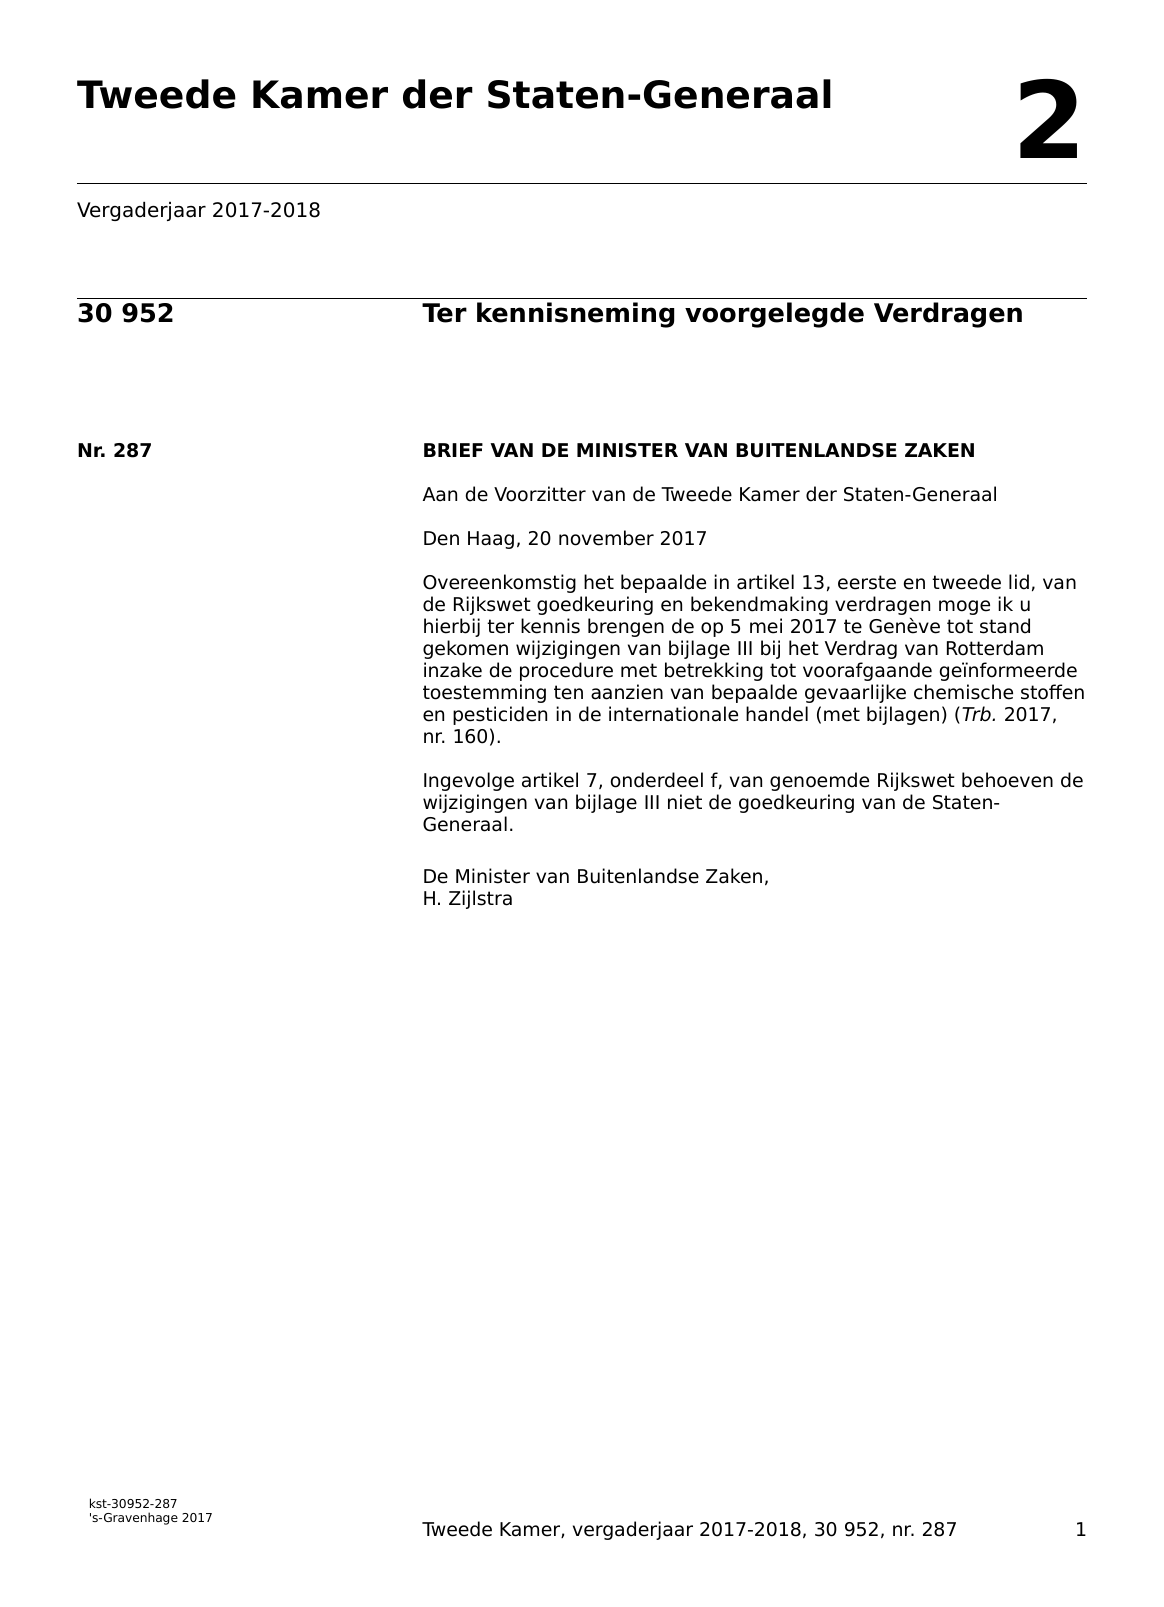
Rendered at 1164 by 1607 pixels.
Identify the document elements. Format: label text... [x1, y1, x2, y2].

text Overeenkomstig het bepaalde in artikel 13, eerste en tweede lid, van de Rijkswet goedkeuring en bekendmaking verdragen moge ik u hierbij ter kennis brengen de op 5 mei 2017 te Genève tot stand gekomen wijzigingen van bijlage III bij het Verdrag van Rotterdam inzake de procedure met betrekking tot voorafgaande geïnformeerde toestemming ten aanzien van bepaalde gevaarlijke chemische stoffen en pesticiden in de internationale handel (met bijlagen) (Trb. 2017, nr. 160). [422, 572, 1087, 748]
subtitle Nr. 287 BRIEF VAN DE MINISTER VAN BUITENLANDSE ZAKEN [77, 440, 1087, 462]
text kst-30952-287 [88, 1497, 323, 1511]
table_header 2 [886, 59, 1087, 183]
table_header Tweede Kamer der Staten-Generaal [77, 59, 886, 183]
text De Minister van Buitenlandse Zaken, H. Zijlstra [422, 866, 1087, 910]
subtitle 30 952 Ter kennisneming voorgelegde Verdragen [77, 299, 1087, 329]
text 's-Gravenhage 2017 [88, 1511, 323, 1525]
text Ingevolge artikel 7, onderdeel f, van genoemde Rijkswet behoeven de wijzigingen van bijlage III niet de goedkeuring van de Staten-Generaal. [422, 770, 1087, 836]
text Den Haag, 20 november 2017 [422, 528, 1087, 550]
table_cell Vergaderjaar 2017-2018 [77, 184, 1087, 298]
text Aan de Voorzitter van de Tweede Kamer der Staten-Generaal [422, 484, 1087, 506]
